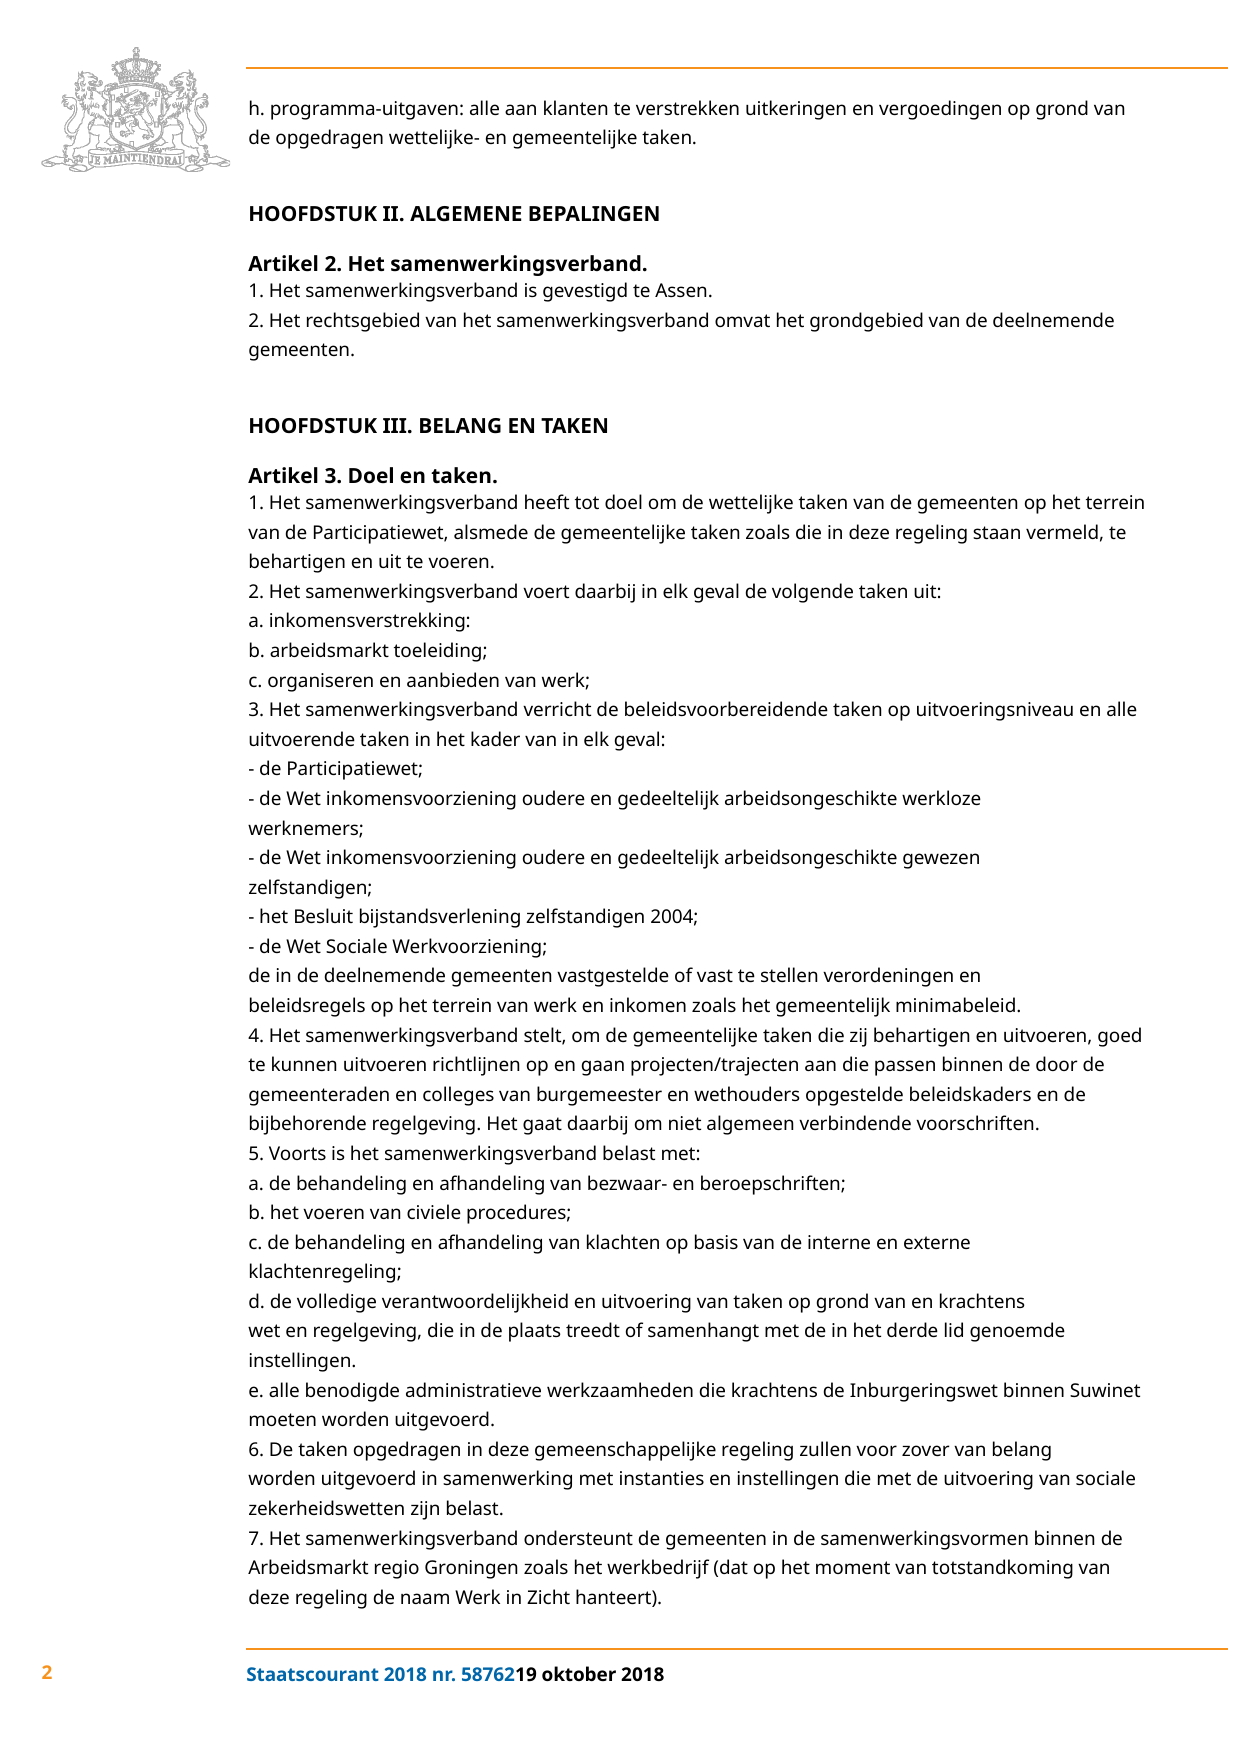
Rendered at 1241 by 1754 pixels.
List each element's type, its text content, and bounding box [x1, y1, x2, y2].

text b. arbeidsmarkt toeleiding; [248, 637, 1152, 663]
text HOOFDSTUK III. BELANG EN TAKEN [248, 412, 1152, 440]
text h. programma-uitgaven: alle aan klanten te verstrekken uitkeringen en vergoedingen op grond van de opgedragen wettelijke- en gemeentelijke taken. [248, 95, 1152, 150]
text klachtenregeling; [248, 1258, 1152, 1284]
text de in de deelnemende gemeenten vastgestelde of vast te stellen verordeningen en [248, 963, 1152, 988]
text - de Wet Sociale Werkvoorziening; [248, 933, 1152, 959]
text - de Participatiewet; [248, 756, 1152, 781]
text worden uitgevoerd in samenwerking met instanties en instellingen die met de uitvoering van sociale zekerheidswetten zijn belast. [248, 1466, 1152, 1521]
text a. de behandeling en afhandeling van bezwaar- en beroepschriften; [248, 1170, 1152, 1196]
text - het Besluit bijstandsverlening zelfstandigen 2004; [248, 903, 1152, 929]
text d. de volledige verantwoordelijkheid en uitvoering van taken op grond van en krachtens [248, 1288, 1152, 1314]
text HOOFDSTUK II. ALGEMENE BEPALINGEN [248, 199, 1152, 228]
text a. inkomensverstrekking: [248, 608, 1152, 633]
picture [41, 47, 231, 172]
text 2. Het samenwerkingsverband voert daarbij in elk geval de volgende taken uit: [248, 578, 1152, 604]
text Artikel 2. Het samenwerkingsverband. [248, 249, 1152, 277]
text c. organiseren en aanbieden van werk; [248, 667, 1152, 693]
text e. alle benodigde administratieve werkzaamheden die krachtens de Inburgeringswet binnen Suwinet moeten worden uitgevoerd. [248, 1377, 1152, 1432]
text 1. Het samenwerkingsverband is gevestigd te Assen. [248, 277, 1152, 303]
text 7. Het samenwerkingsverband ondersteunt de gemeenten in de samenwerkingsvormen binnen de Arbeidsmarkt regio Groningen zoals het werkbedrijf (dat op het moment van totstandkoming van deze regeling de naam Werk in Zicht hanteert). [248, 1525, 1152, 1610]
text - de Wet inkomensvoorziening oudere en gedeeltelijk arbeidsongeschikte werkloze [248, 785, 1152, 811]
text werknemers; [248, 815, 1152, 841]
text 4. Het samenwerkingsverband stelt, om de gemeentelijke taken die zij behartigen en uitvoeren, goed te kunnen uitvoeren richtlijnen op en gaan projecten/trajecten aan die passen binnen de door de gemeenteraden en colleges van burgemeester en wethouders opgestelde beleidskaders en de bijbehorende regelgeving. Het gaat daarbij om niet algemeen verbindende voorschriften. [248, 1022, 1152, 1136]
text 5. Voorts is het samenwerkingsverband belast met: [248, 1140, 1152, 1166]
text zelfstandigen; [248, 874, 1152, 900]
text - de Wet inkomensvoorziening oudere en gedeeltelijk arbeidsongeschikte gewezen [248, 844, 1152, 870]
text 3. Het samenwerkingsverband verricht de beleidsvoorbereidende taken op uitvoeringsniveau en alle uitvoerende taken in het kader van in elk geval: [248, 696, 1152, 752]
text beleidsregels op het terrein van werk en inkomen zoals het gemeentelijk minimabeleid. [248, 992, 1152, 1018]
text 2. Het rechtsgebied van het samenwerkingsverband omvat het grondgebied van de deelnemende gemeenten. [248, 307, 1152, 362]
text 1. Het samenwerkingsverband heeft tot doel om de wettelijke taken van de gemeenten op het terrein van de Participatiewet, alsmede de gemeentelijke taken zoals die in deze regeling staan vermeld, te behartigen en uit te voeren. [248, 489, 1152, 574]
text Artikel 3. Doel en taken. [248, 461, 1152, 489]
text wet en regelgeving, die in de plaats treedt of samenhangt met de in het derde lid genoemde instellingen. [248, 1318, 1152, 1373]
text 6. De taken opgedragen in deze gemeenschappelijke regeling zullen voor zover van belang [248, 1436, 1152, 1462]
text c. de behandeling en afhandeling van klachten op basis van de interne en externe [248, 1229, 1152, 1255]
text b. het voeren van civiele procedures; [248, 1199, 1152, 1225]
